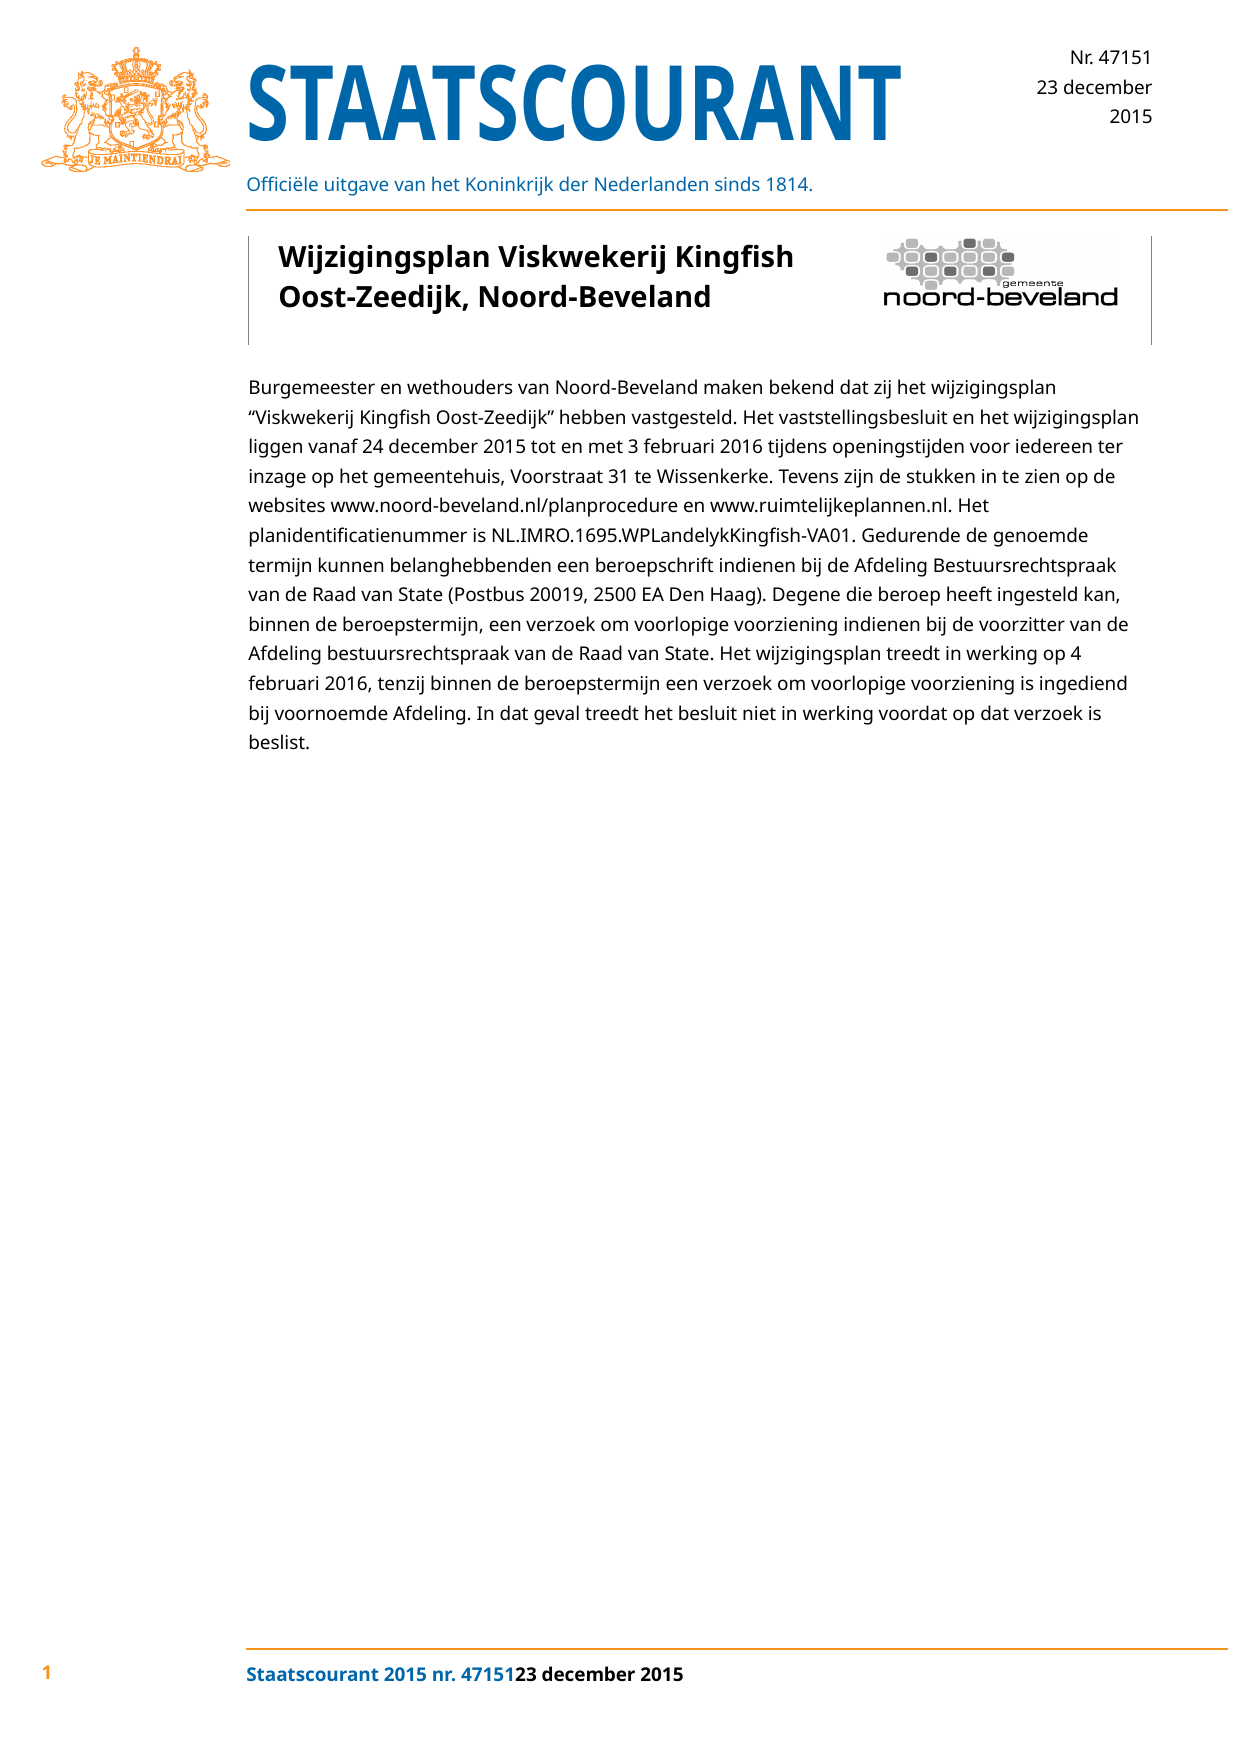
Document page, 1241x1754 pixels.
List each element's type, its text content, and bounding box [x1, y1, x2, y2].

picture [41, 47, 231, 172]
picture [882, 236, 1119, 308]
table_header [850, 236, 1151, 345]
table_header Wijzigingsplan Viskwekerij Kingfish Oost-Zeedijk, Noord-Beveland [249, 236, 850, 345]
text Burgemeester en wethouders van Noord-Beveland maken bekend dat zij het wijzigingsplan “Viskwekerij Kingfish Oost-Zeedijk” hebben vastgesteld. Het vaststellingsbesluit en het wijzigingsplan liggen vanaf 24 december 2015 tot en met 3 februari 2016 tijdens openingstijden voor iedereen ter inzage op het gemeentehuis, Voorstraat 31 te Wissenkerke. Tevens zijn de stukken in te zien op de websites www.noord-beveland.nl/planprocedure en www.ruimtelijkeplannen.nl. Het planidentificatienummer is NL.IMRO.1695.WPLandelykKingfish-VA01. Gedurende de genoemde termijn kunnen belanghebbenden een beroepschrift indienen bij de Afdeling Bestuursrechtspraak van de Raad van State (Postbus 20019, 2500 EA Den Haag). Degene die beroep heeft ingesteld kan, binnen de beroepstermijn, een verzoek om voorlopige voorziening indienen bij de voorzitter van de Afdeling bestuursrechtspraak van de Raad van State. Het wijzigingsplan treedt in werking op 4 februari 2016, tenzij binnen de beroepstermijn een verzoek om voorlopige voorziening is ingediend bij voornoemde Afdeling. In dat geval treedt het besluit niet in werking voordat op dat verzoek is beslist. [248, 374, 1152, 755]
